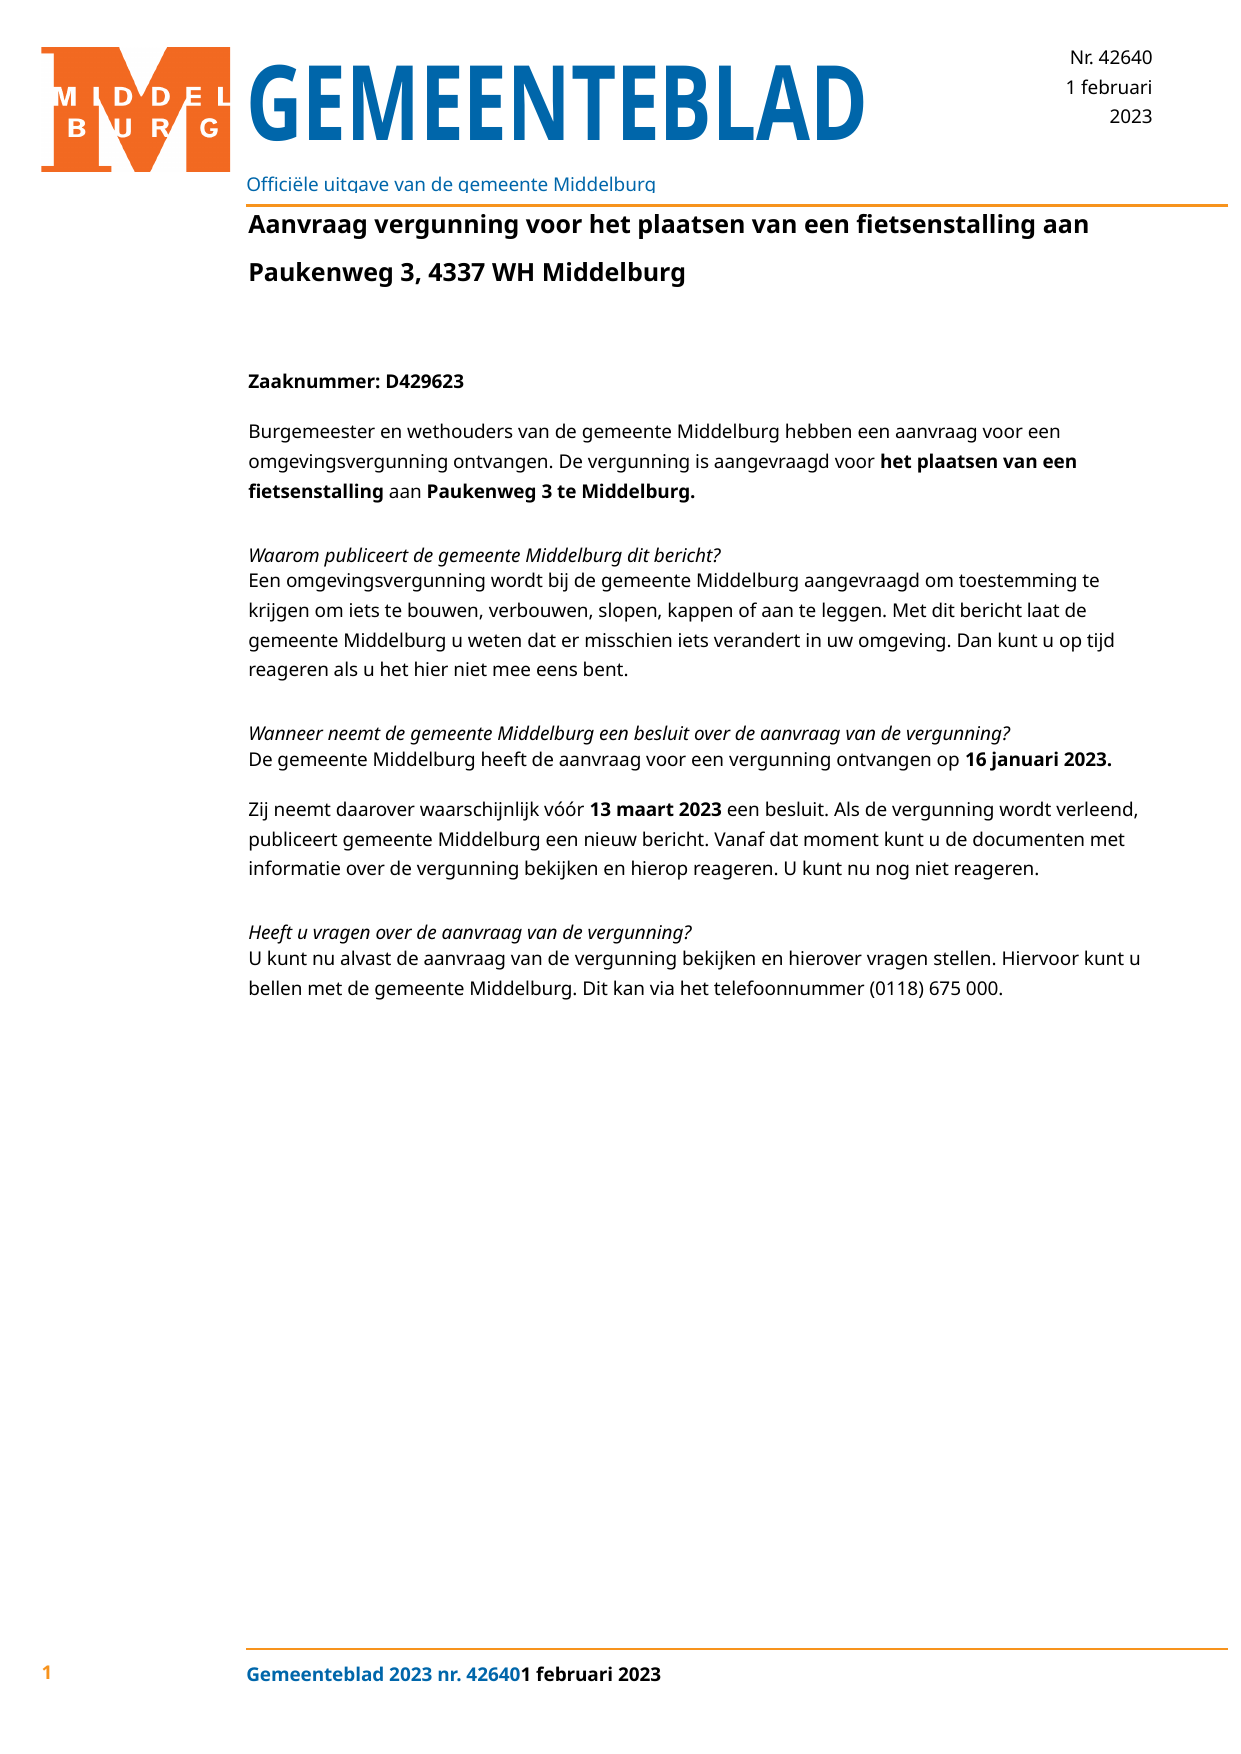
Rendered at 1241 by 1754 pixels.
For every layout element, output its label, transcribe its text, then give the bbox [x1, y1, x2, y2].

text Zij neemt daarover waarschijnlijk vóór 13 maart 2023 een besluit. Als de vergunning wordt verleend, publiceert gemeente Middelburg een nieuw bericht. Vanaf dat moment kunt u de documenten met informatie over de vergunning bekijken en hierop reageren. U kunt nu nog niet reageren. [248, 796, 1152, 881]
text Waarom publiceert de gemeente Middelburg dit bericht? [248, 542, 1152, 568]
text U kunt nu alvast de aanvraag van de vergunning bekijken en hierover vragen stellen. Hiervoor kunt u bellen met de gemeente Middelburg. Dit kan via het telefoonnummer (0118) 675 000. [248, 945, 1152, 1001]
text Heeft u vragen over de aanvraag van de vergunning? [248, 919, 1152, 945]
text Aanvraag vergunning voor het plaatsen van een fietsenstalling aan Paukenweg 3, 4337 WH Middelburg [248, 207, 1152, 288]
picture [41, 47, 231, 172]
text Zaaknummer: D429623 [248, 368, 1152, 394]
text Een omgevingsvergunning wordt bij de gemeente Middelburg aangevraagd om toestemming te krijgen om iets te bouwen, verbouwen, slopen, kappen of aan te leggen. Met dit bericht laat de gemeente Middelburg u weten dat er misschien iets verandert in uw omgeving. Dan kunt u op tijd reageren als u het hier niet mee eens bent. [248, 568, 1152, 682]
text Burgemeester en wethouders van de gemeente Middelburg hebben een aanvraag voor een omgevingsvergunning ontvangen. De vergunning is aangevraagd voor het plaatsen van een fietsenstalling aan Paukenweg 3 te Middelburg. [248, 419, 1152, 504]
text De gemeente Middelburg heeft de aanvraag voor een vergunning ontvangen op 16 januari 2023. [248, 746, 1152, 772]
text Wanneer neemt de gemeente Middelburg een besluit over de aanvraag van de vergunning? [248, 720, 1152, 746]
